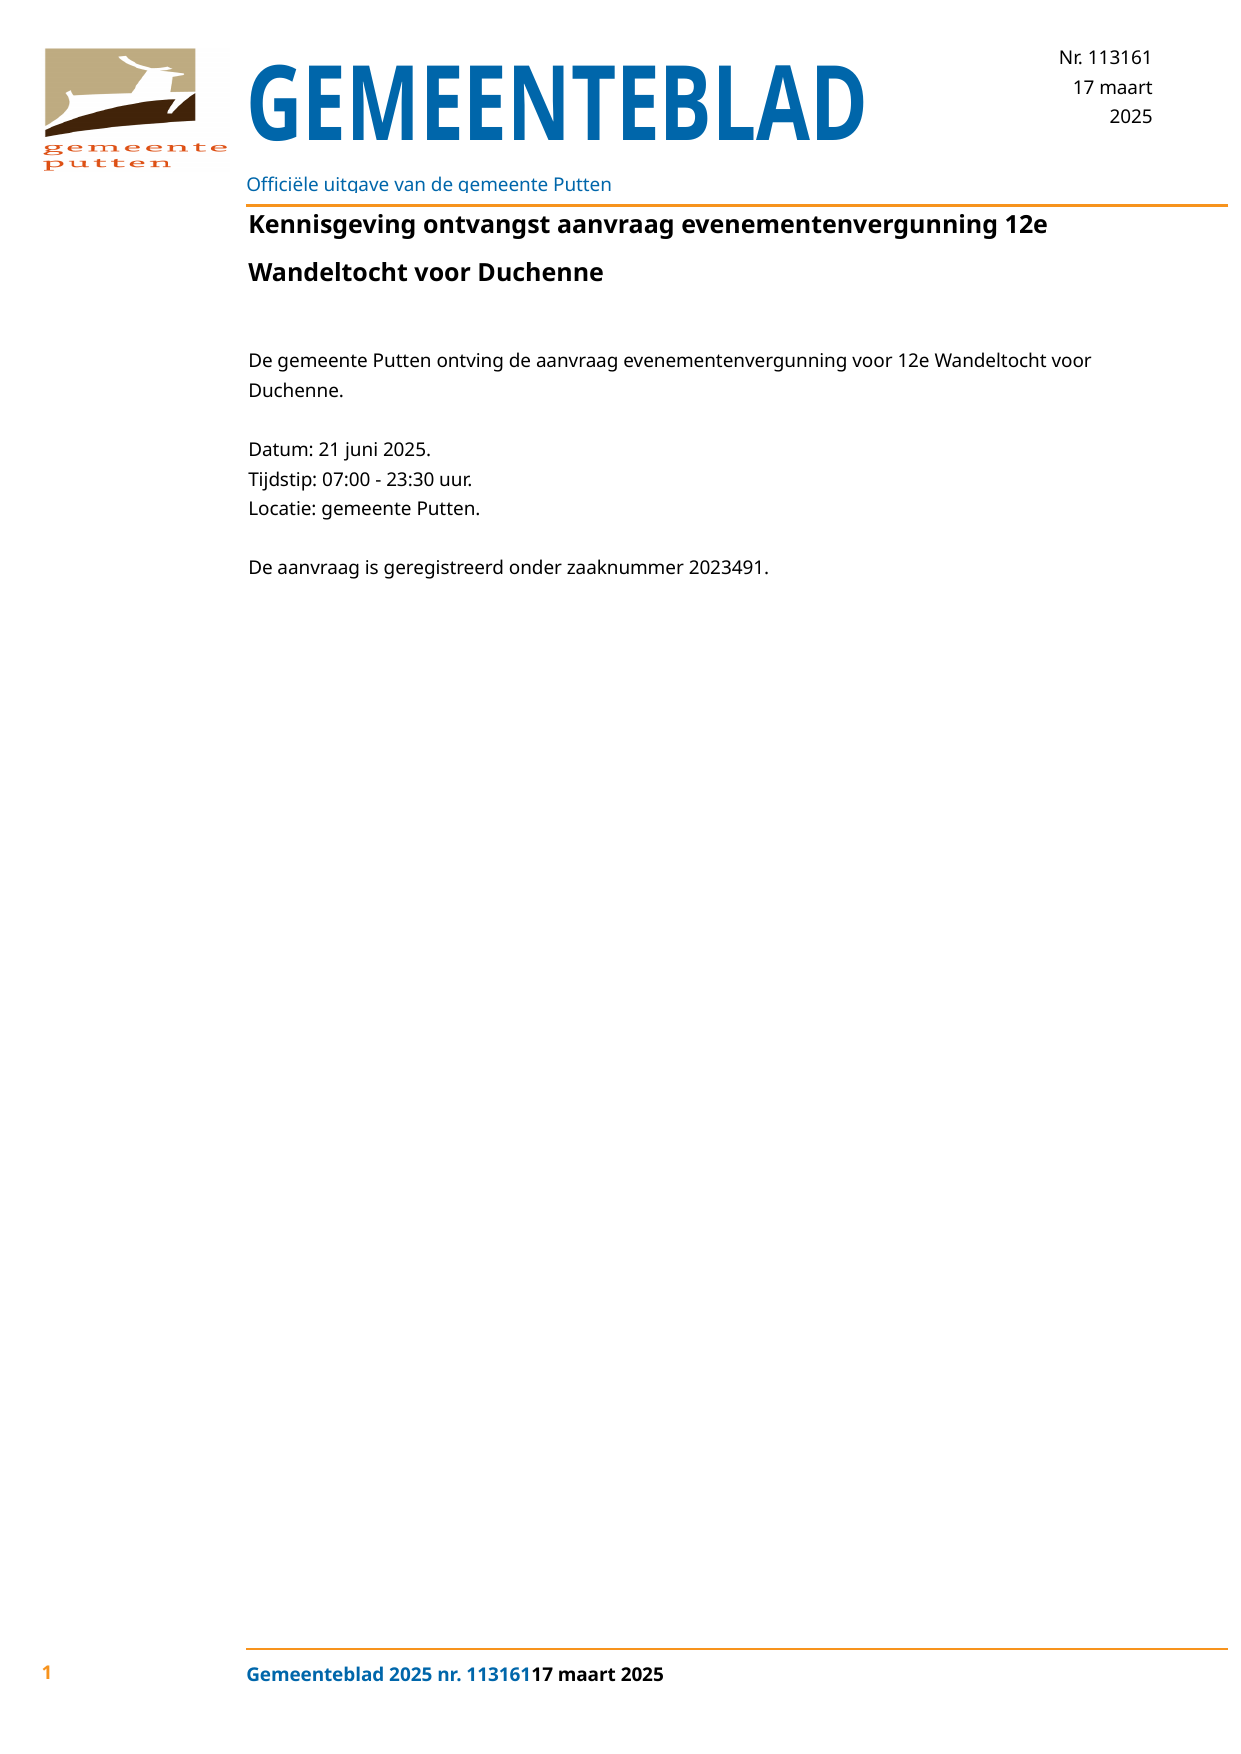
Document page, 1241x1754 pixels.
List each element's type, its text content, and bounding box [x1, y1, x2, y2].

text Kennisgeving ontvangst aanvraag evenementenvergunning 12e Wandeltocht voor Duchenne [248, 207, 1152, 288]
picture [41, 47, 231, 172]
text Datum: 21 juni 2025. [248, 436, 1152, 462]
text De gemeente Putten ontving de aanvraag evenementenvergunning voor 12e Wandeltocht voor Duchenne. [248, 347, 1152, 403]
text Tijdstip: 07:00 - 23:30 uur. [248, 466, 1152, 492]
text Locatie: gemeente Putten. [248, 495, 1152, 521]
text De aanvraag is geregistreerd onder zaaknummer 2023491. [248, 554, 1152, 580]
